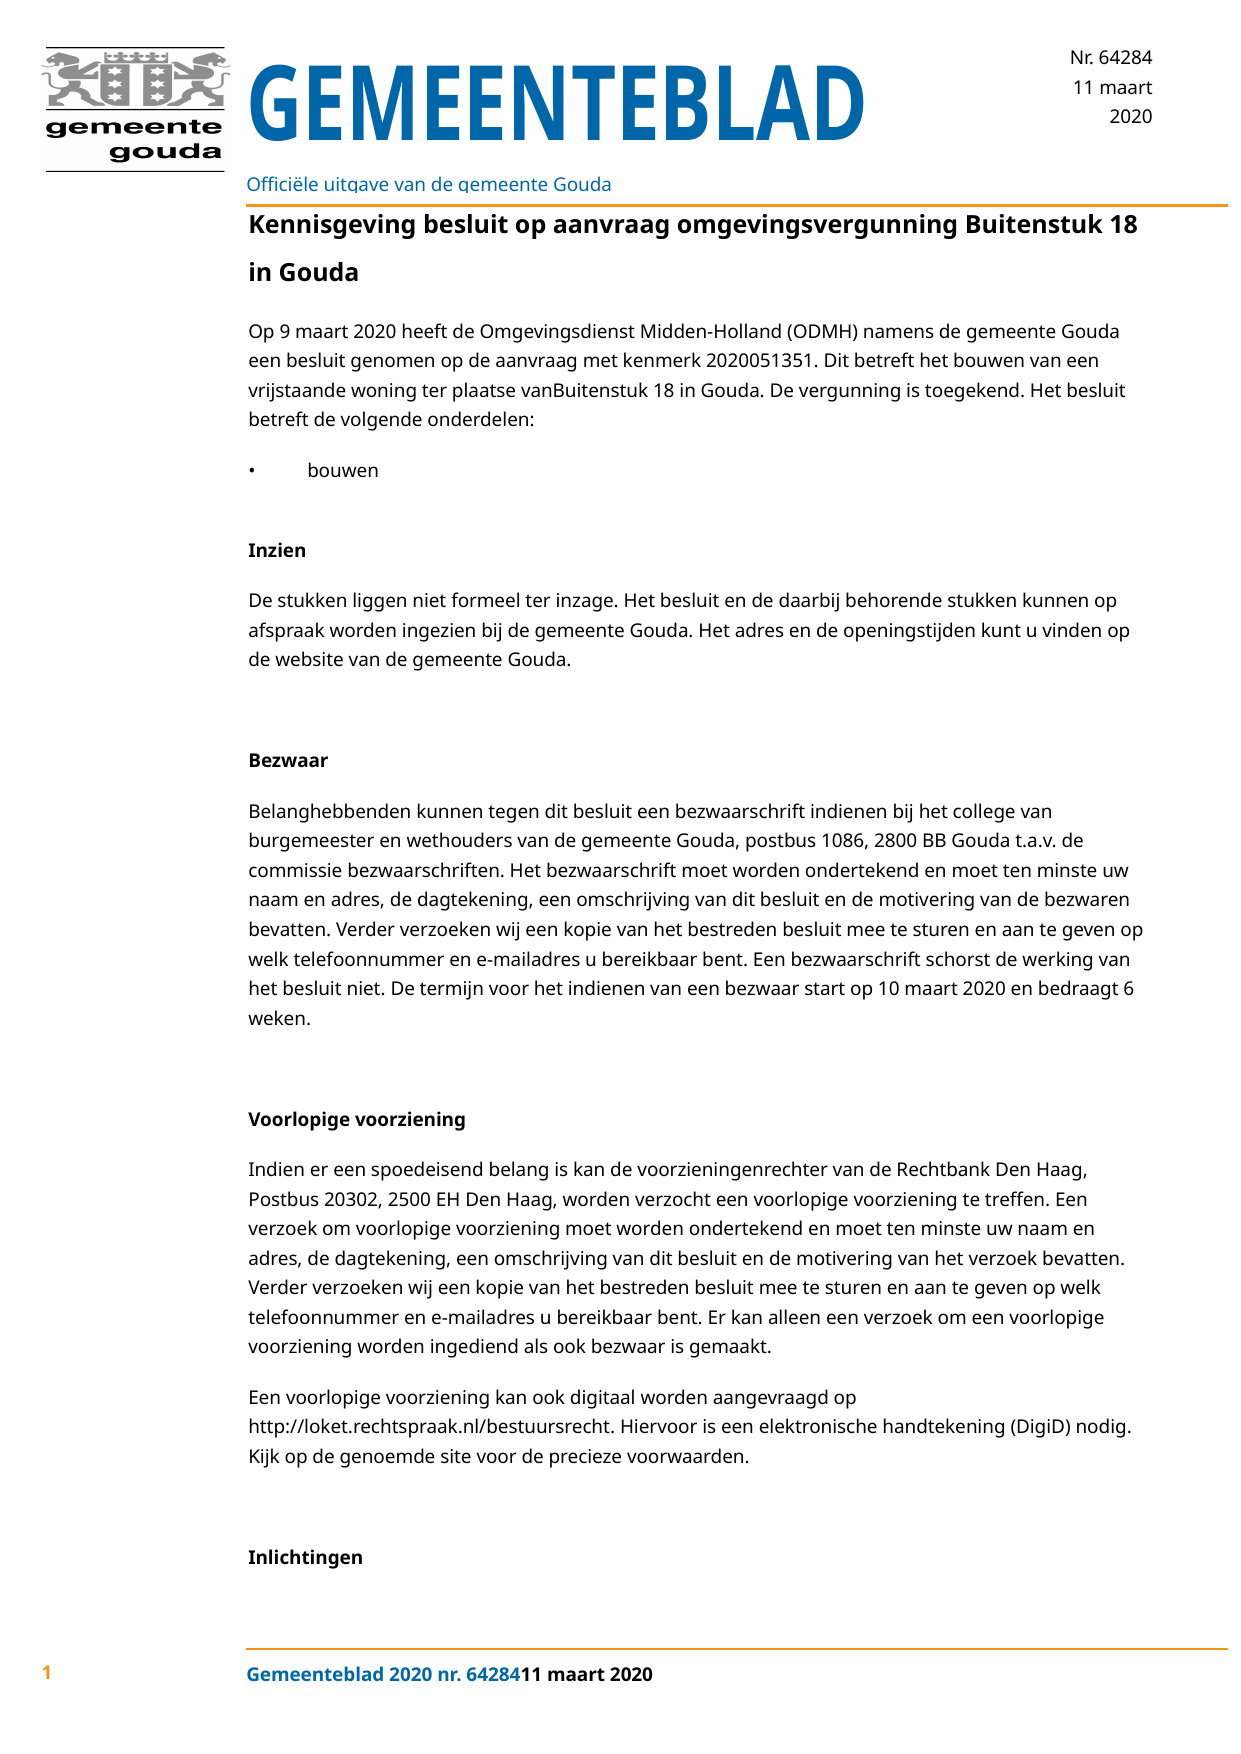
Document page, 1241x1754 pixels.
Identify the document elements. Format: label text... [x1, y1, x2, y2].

text Belanghebbenden kunnen tegen dit besluit een bezwaarschrift indienen bij het college van burgemeester en wethouders van de gemeente Gouda, postbus 1086, 2800 BB Gouda t.a.v. de commissie bezwaarschriften. Het bezwaarschrift moet worden ondertekend en moet ten minste uw naam en adres, de dagtekening, een omschrijving van dit besluit en de motivering van de bezwaren bevatten. Verder verzoeken wij een kopie van het bestreden besluit mee te sturen en aan te geven op welk telefoonnummer en e-mailadres u bereikbaar bent. Een bezwaarschrift schorst de werking van het besluit niet. De termijn voor het indienen van een bezwaar start op 10 maart 2020 en bedraagt 6 weken. [248, 798, 1152, 1031]
text De stukken liggen niet formeel ter inzage. Het besluit en de daarbij behorende stukken kunnen op afspraak worden ingezien bij de gemeente Gouda. Het adres en de openingstijden kunt u vinden op de website van de gemeente Gouda. [248, 587, 1152, 672]
list bouwen [248, 457, 1152, 483]
text Op 9 maart 2020 heeft de Omgevingsdienst Midden-Holland (ODMH) namens de gemeente Gouda een besluit genomen op de aanvraag met kenmerk 2020051351. Dit betreft het bouwen van een vrijstaande woning ter plaatse vanBuitenstuk 18 in Gouda. De vergunning is toegekend. Het besluit betreft de volgende onderdelen: [248, 318, 1152, 432]
text Inzien [248, 537, 1152, 563]
text Kennisgeving besluit op aanvraag omgevingsvergunning Buitenstuk 18 in Gouda [248, 207, 1152, 288]
text Bezwaar [248, 747, 1152, 773]
text Indien er een spoedeisend belang is kan de voorzieningenrechter van de Rechtbank Den Haag, Postbus 20302, 2500 EH Den Haag, worden verzocht een voorlopige voorziening te treffen. Een verzoek om voorlopige voorziening moet worden ondertekend en moet ten minste uw naam en adres, de dagtekening, een omschrijving van dit besluit en de motivering van het verzoek bevatten. Verder verzoeken wij een kopie van het bestreden besluit mee te sturen en aan te geven op welk telefoonnummer en e-mailadres u bereikbaar bent. Er kan alleen een verzoek om een voorlopige voorziening worden ingediend als ook bezwaar is gemaakt. [248, 1156, 1152, 1359]
text Inlichtingen [248, 1544, 1152, 1570]
text Voorlopige voorziening [248, 1106, 1152, 1132]
text Een voorlopige voorziening kan ook digitaal worden aangevraagd op http://loket.rechtspraak.nl/bestuursrecht. Hiervoor is een elektronische handtekening (DigiD) nodig. Kijk op de genoemde site voor de precieze voorwaarden. [248, 1384, 1152, 1469]
picture [41, 47, 231, 172]
